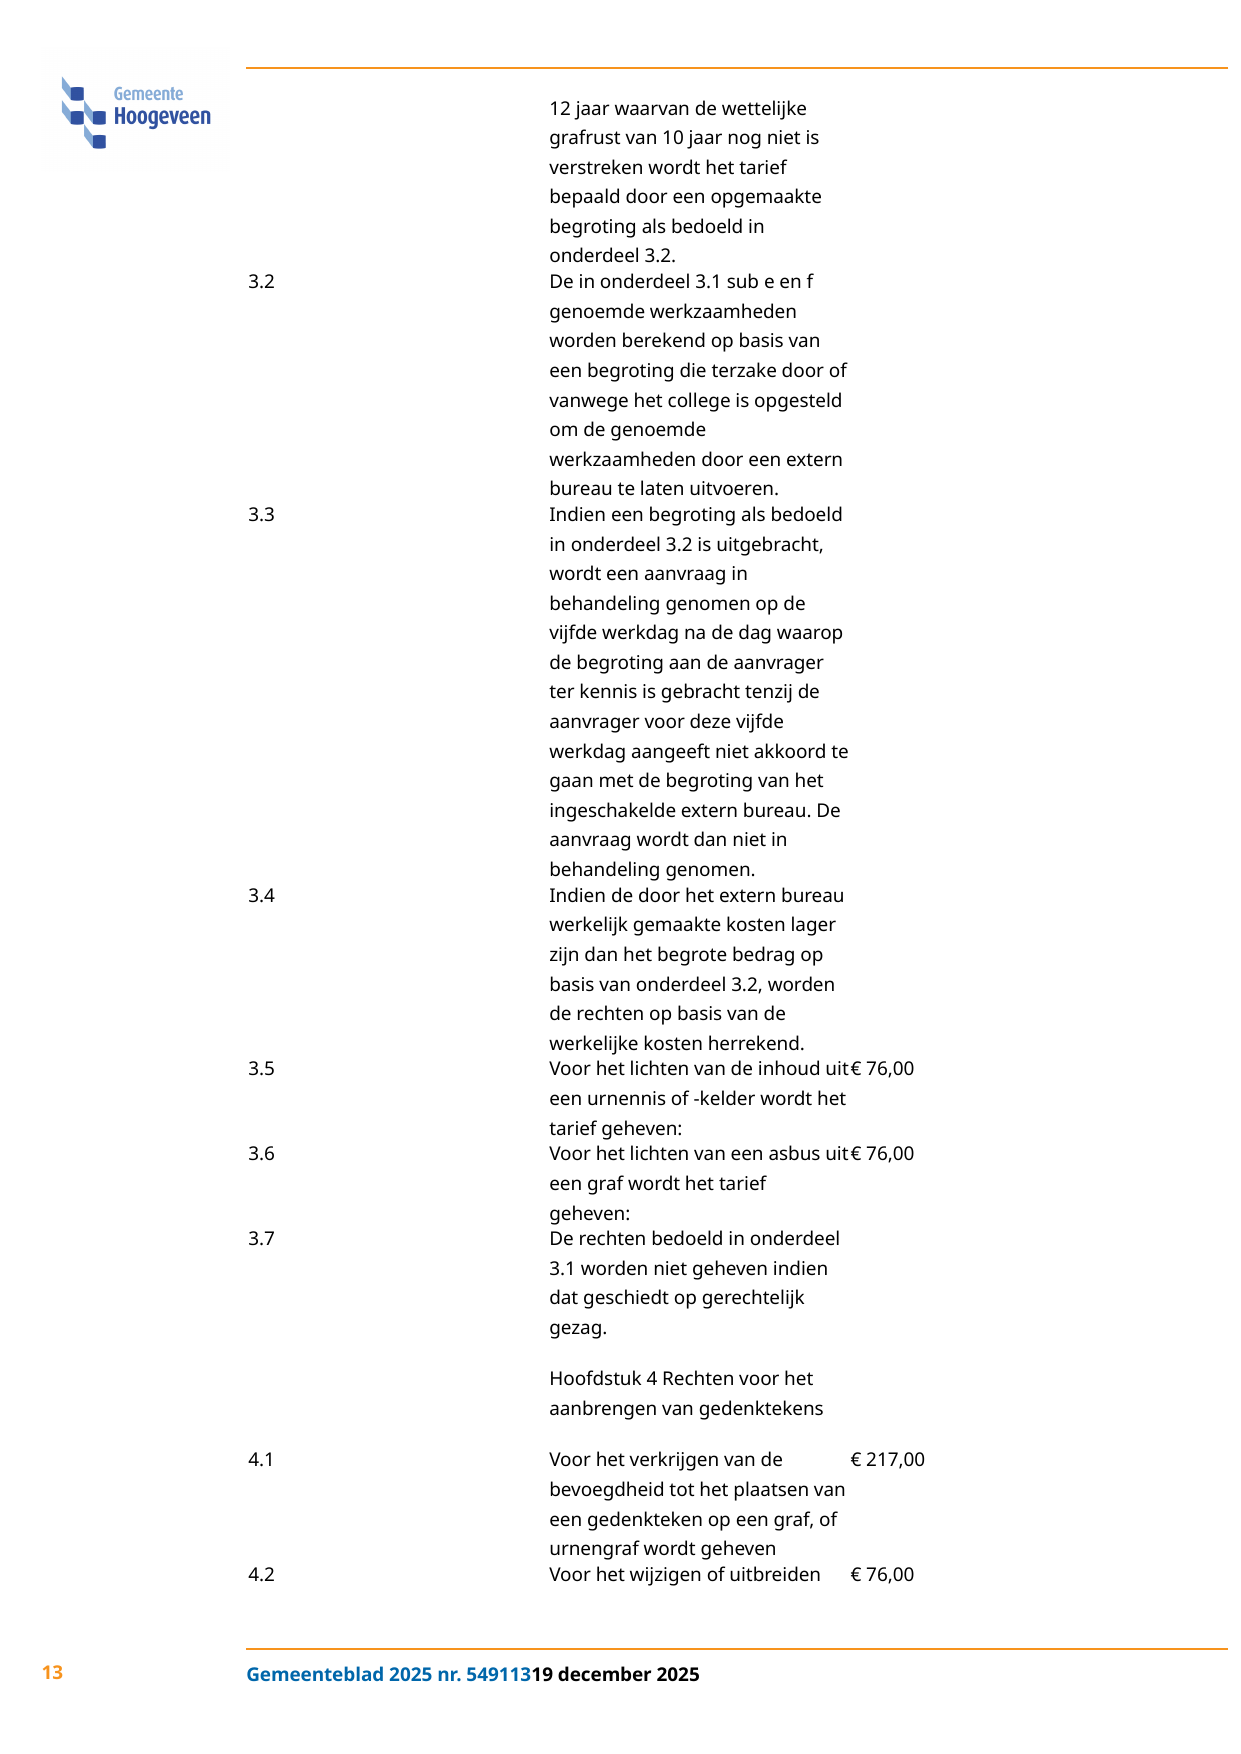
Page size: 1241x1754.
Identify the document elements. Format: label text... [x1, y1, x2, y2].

table_cell De rechten bedoeld in onderdeel 3.1 worden niet geheven indien dat geschiedt op gerechtelijk gezag. [549, 1225, 850, 1340]
table_cell [850, 1366, 1152, 1421]
table_cell Hoofdstuk 4 Rechten voor het aanbrengen van gedenktekens [549, 1366, 850, 1421]
table_cell [248, 95, 549, 268]
table_cell 3.4 [248, 882, 549, 1056]
table_cell € 217,00 [850, 1447, 1152, 1561]
table_cell [850, 882, 1152, 1056]
table_cell Voor het verkrijgen van de bevoegdheid tot het plaatsen van een gedenkteken op een graf, of urnengraf wordt geheven [549, 1447, 850, 1561]
table_cell [850, 1421, 1152, 1447]
table_cell 3.5 [248, 1056, 549, 1141]
table_cell Indien de door het extern bureau werkelijk gemaakte kosten lager zijn dan het begrote bedrag op basis van onderdeel 3.2, worden de rechten op basis van de werkelijke kosten herrekend. [549, 882, 850, 1056]
table_cell 3.3 [248, 501, 549, 882]
table_cell [850, 501, 1152, 882]
table_cell Voor het lichten van de inhoud uit een urnennis of -kelder wordt het tarief geheven: [549, 1056, 850, 1141]
table_cell 3.2 [248, 269, 549, 501]
table_cell [850, 1340, 1152, 1366]
table_cell 3.7 [248, 1225, 549, 1340]
table_cell [850, 1225, 1152, 1340]
table_cell Indien een begroting als bedoeld in onderdeel 3.2 is uitgebracht, wordt een aanvraag in behandeling genomen op de vijfde werkdag na de dag waarop de begroting aan de aanvrager ter kennis is gebracht tenzij de aanvrager voor deze vijfde werkdag aangeeft niet akkoord te gaan met de begroting van het ingeschakelde extern bureau. De aanvraag wordt dan niet in behandeling genomen. [549, 501, 850, 882]
picture [41, 47, 231, 172]
table_cell De in onderdeel 3.1 sub e en f genoemde werkzaamheden worden berekend op basis van een begroting die terzake door of vanwege het college is opgesteld om de genoemde werkzaamheden door een extern bureau te laten uitvoeren. [549, 269, 850, 501]
table_cell 12 jaar waarvan de wettelijke grafrust van 10 jaar nog niet is verstreken wordt het tarief bepaald door een opgemaakte begroting als bedoeld in onderdeel 3.2. [549, 95, 850, 268]
table_cell € 76,00 [850, 1561, 1152, 1587]
table_cell [850, 269, 1152, 501]
table_cell 3.6 [248, 1141, 549, 1225]
table_cell Voor het wijzigen of uitbreiden [549, 1561, 850, 1587]
table_cell 4.2 [248, 1561, 549, 1587]
table_cell € 76,00 [850, 1141, 1152, 1225]
table_cell € 76,00 [850, 1056, 1152, 1141]
table_cell [850, 95, 1152, 268]
table_cell [248, 1366, 549, 1421]
table_cell Voor het lichten van een asbus uit een graf wordt het tarief geheven: [549, 1141, 850, 1225]
table_cell [549, 1421, 850, 1447]
table_cell [248, 1340, 549, 1366]
table_cell [248, 1421, 549, 1447]
table_cell 4.1 [248, 1447, 549, 1561]
table_cell [549, 1340, 850, 1366]
